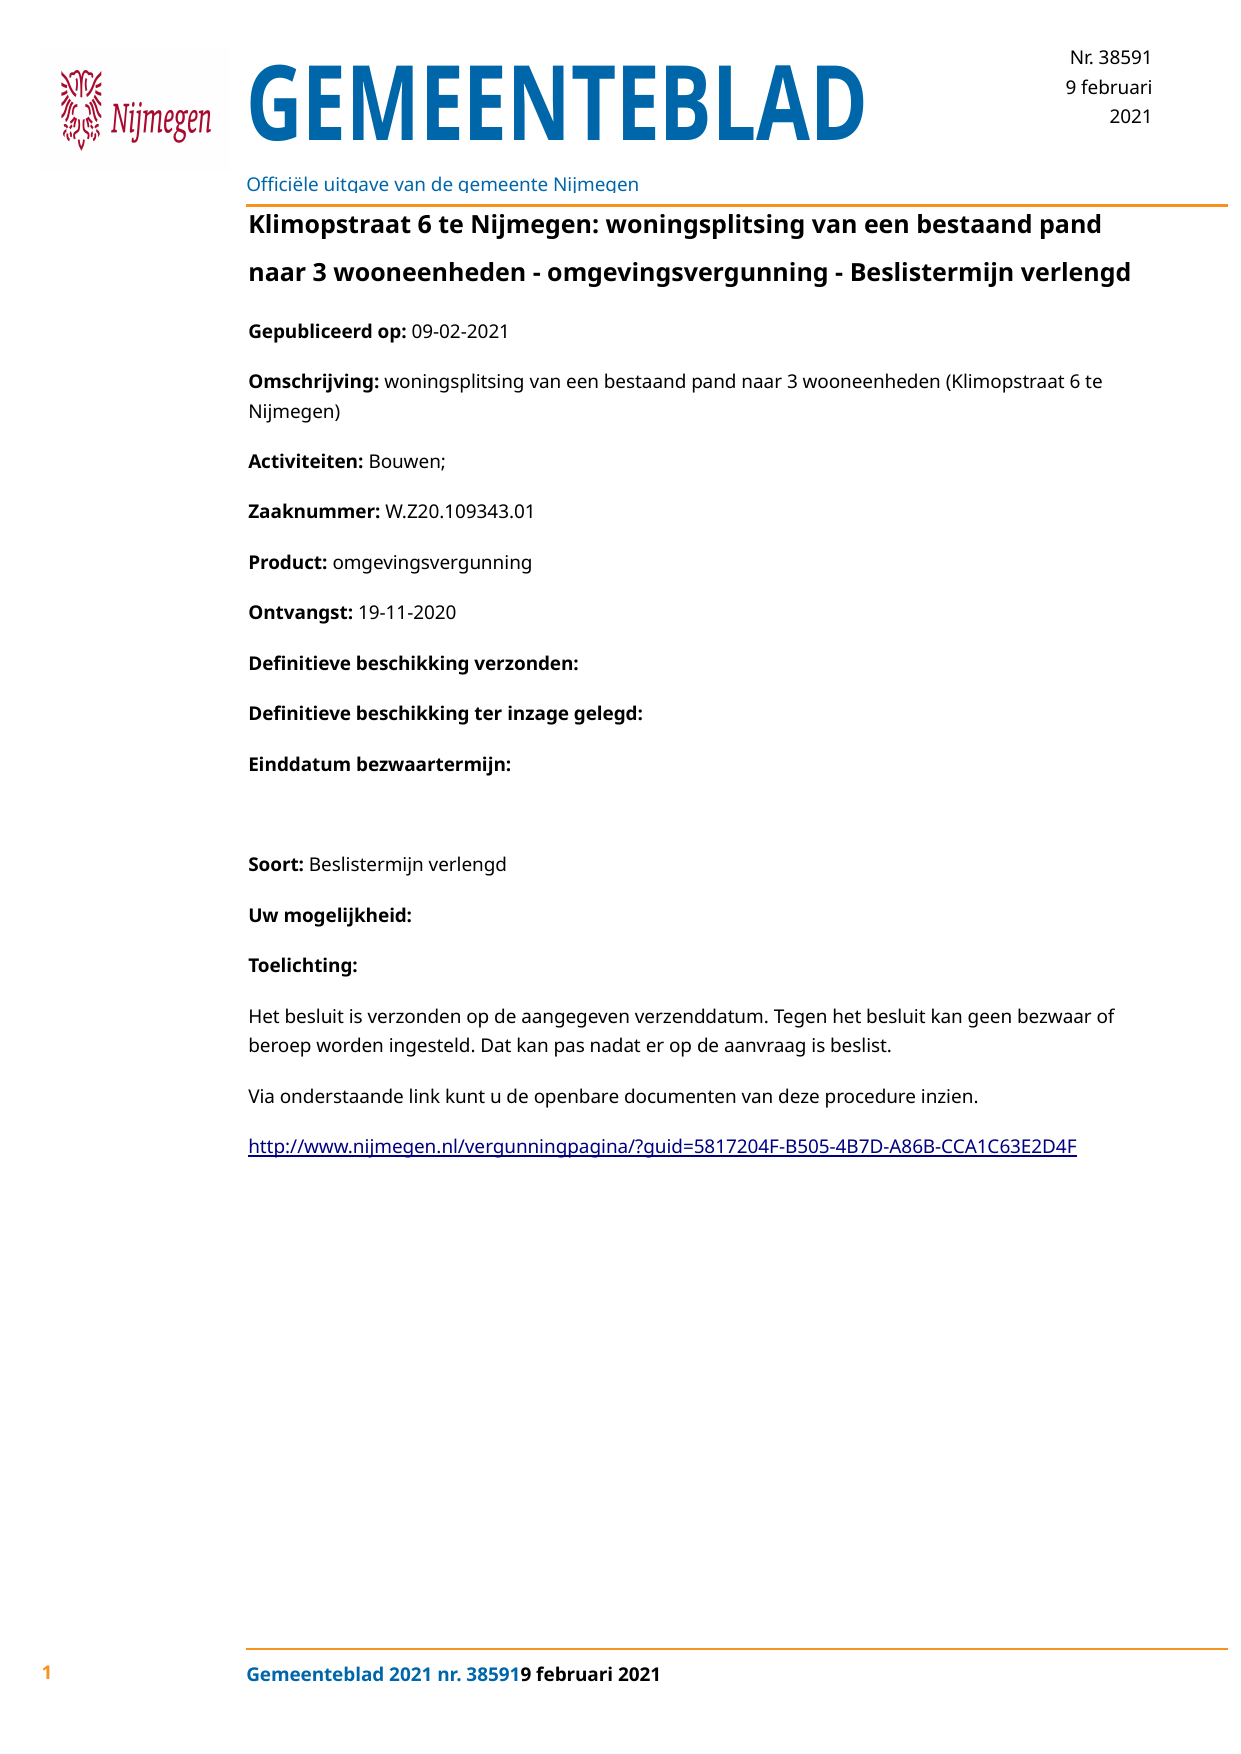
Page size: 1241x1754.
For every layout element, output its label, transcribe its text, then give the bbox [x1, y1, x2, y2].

text http://www.nijmegen.nl/vergunningpagina/?guid=5817204F-B505-4B7D-A86B-CCA1C63E2D4F [248, 1133, 1152, 1159]
text Gepubliceerd op: 09-02-2021 [248, 318, 1152, 344]
text Soort: Beslistermijn verlengd [248, 852, 1152, 877]
text Klimopstraat 6 te Nijmegen: woningsplitsing van een bestaand pand naar 3 wooneenheden - omgevingsvergunning - Beslistermijn verlengd [248, 207, 1152, 288]
text Ontvangst: 19-11-2020 [248, 599, 1152, 625]
text Zaaknummer: W.Z20.109343.01 [248, 499, 1152, 524]
text Uw mogelijkheid: [248, 902, 1152, 928]
text Einddatum bezwaartermijn: [248, 751, 1152, 777]
text Definitieve beschikking ter inzage gelegd: [248, 700, 1152, 726]
text Definitieve beschikking verzonden: [248, 650, 1152, 676]
text Omschrijving: woningsplitsing van een bestaand pand naar 3 wooneenheden (Klimopstraat 6 te Nijmegen) [248, 368, 1152, 424]
text Product: omgevingsvergunning [248, 549, 1152, 575]
text Het besluit is verzonden op de aangegeven verzenddatum. Tegen het besluit kan geen bezwaar of beroep worden ingesteld. Dat kan pas nadat er op de aanvraag is beslist. [248, 1003, 1152, 1058]
text Activiteiten: Bouwen; [248, 448, 1152, 474]
picture [41, 47, 231, 172]
text Via onderstaande link kunt u de openbare documenten van deze procedure inzien. [248, 1083, 1152, 1109]
text Toelichting: [248, 952, 1152, 978]
